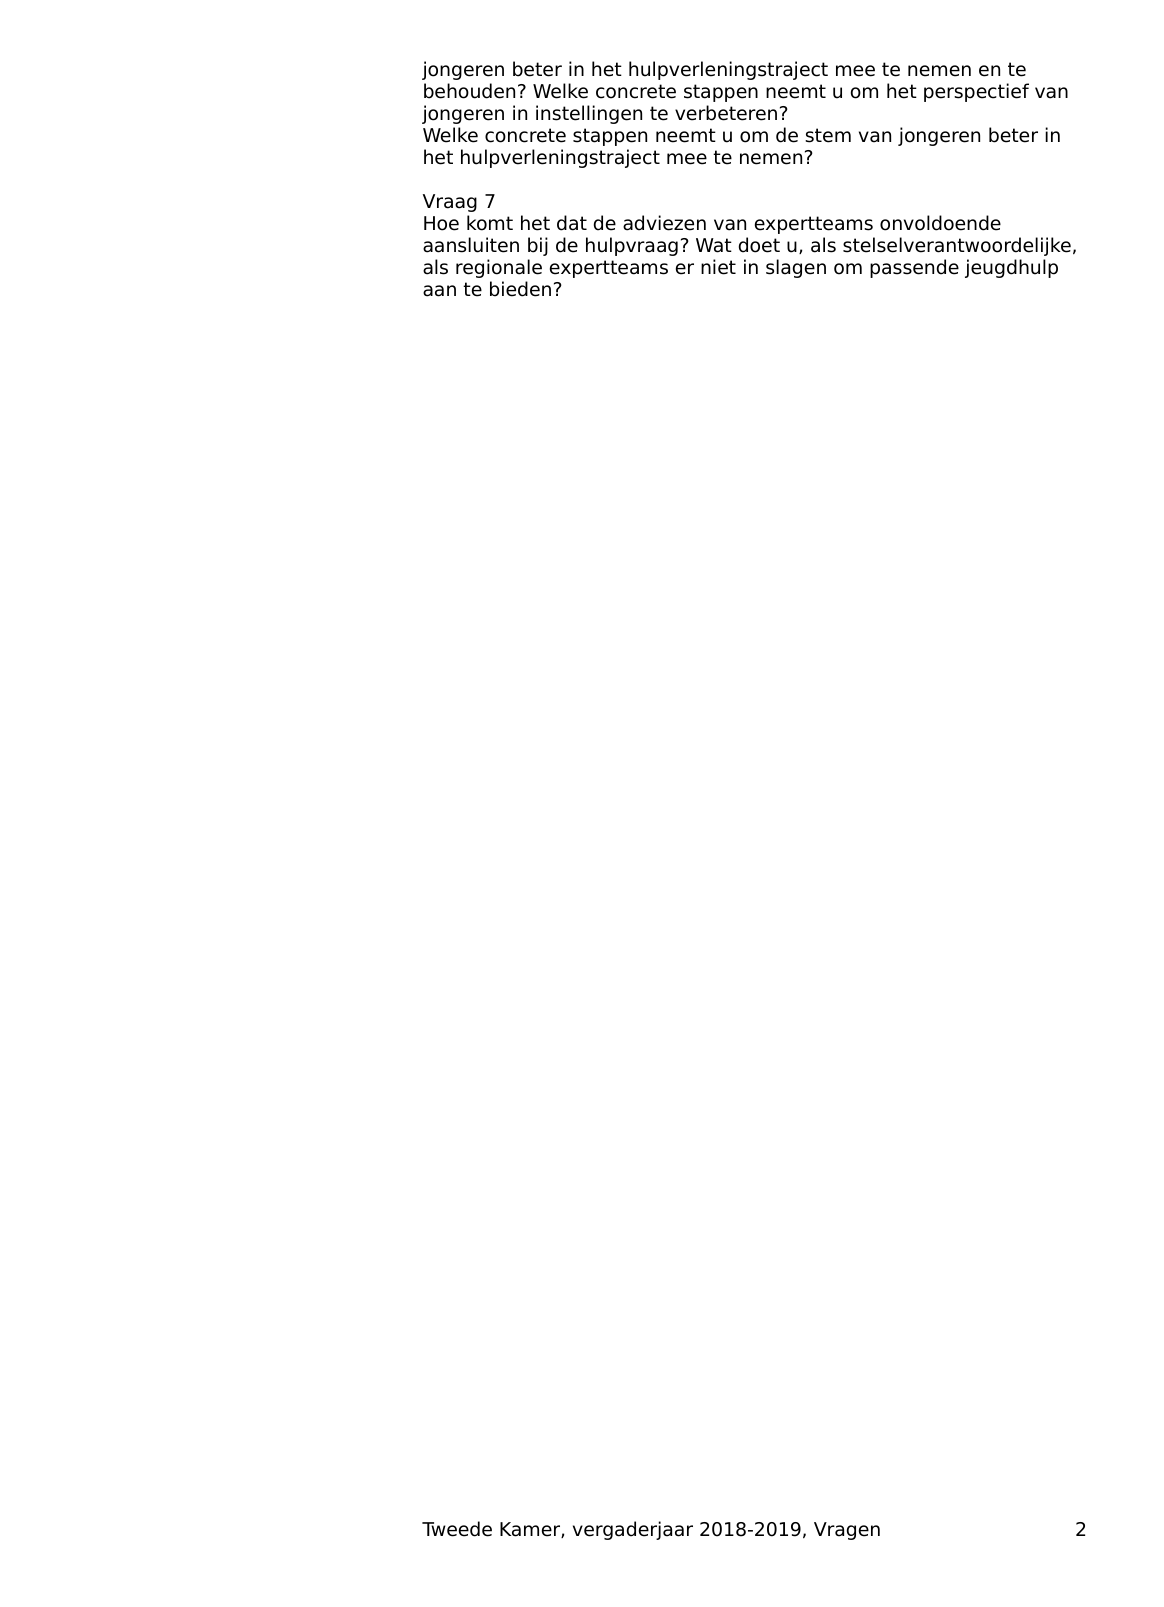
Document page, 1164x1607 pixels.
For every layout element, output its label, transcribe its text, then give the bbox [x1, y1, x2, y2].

text Vraag 7 [422, 191, 1087, 213]
text Hoe komt het dat de adviezen van expertteams onvoldoende aansluiten bij de hulpvraag? Wat doet u, als stelselverantwoordelijke, als regionale expertteams er niet in slagen om passende jeugdhulp aan te bieden? [422, 213, 1087, 301]
text jongeren beter in het hulpverleningstraject mee te nemen en te behouden? Welke concrete stappen neemt u om het perspectief van jongeren in instellingen te verbeteren? [422, 59, 1087, 125]
text Welke concrete stappen neemt u om de stem van jongeren beter in het hulpverleningstraject mee te nemen? [422, 125, 1087, 169]
